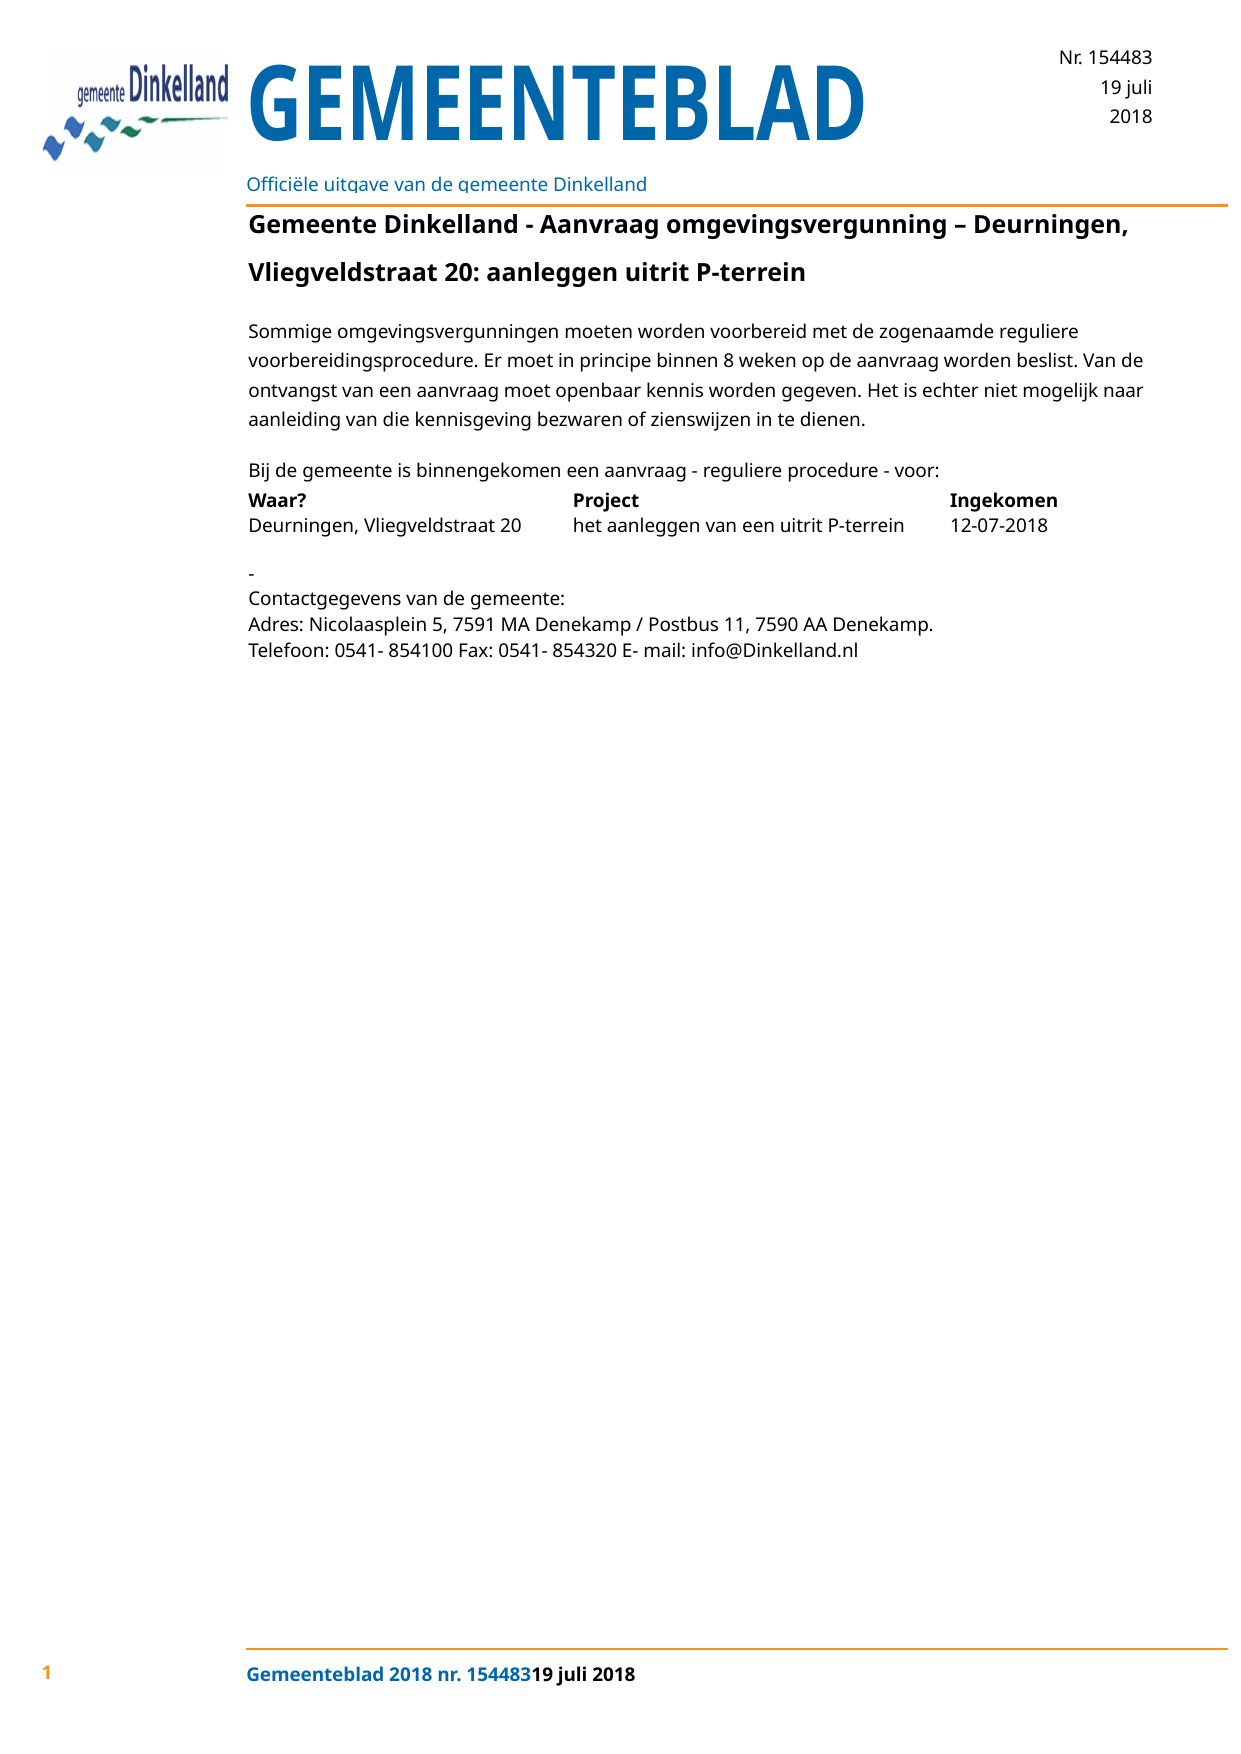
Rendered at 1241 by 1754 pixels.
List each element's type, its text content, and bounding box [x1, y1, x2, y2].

table_cell het aanleggen van een uitrit P-terrein [573, 513, 950, 538]
table_cell 12-07-2018 [950, 513, 1152, 538]
table_cell Deurningen, Vliegveldstraat 20 [248, 513, 573, 538]
table_header Waar? [248, 487, 573, 512]
text Sommige omgevingsvergunningen moeten worden voorbereid met de zogenaamde reguliere voorbereidingsprocedure. Er moet in principe binnen 8 weken op de aanvraag worden beslist. Van de ontvangst van een aanvraag moet openbaar kennis worden gegeven. Het is echter niet mogelijk naar aanleiding van die kennisgeving bezwaren of zienswijzen in te dienen. [248, 318, 1152, 432]
table_header Ingekomen [950, 487, 1152, 512]
text Bij de gemeente is binnengekomen een aanvraag - reguliere procedure - voor: [248, 457, 1152, 483]
text Contactgegevens van de gemeente: [248, 585, 1152, 611]
picture [41, 47, 231, 172]
text Gemeente Dinkelland - Aanvraag omgevingsvergunning – Deurningen, Vliegveldstraat 20: aanleggen uitrit P-terrein [248, 207, 1152, 288]
table_header Project [573, 487, 950, 512]
text Adres: Nicolaasplein 5, 7591 MA Denekamp / Postbus 11, 7590 AA Denekamp. [248, 611, 1152, 637]
text Telefoon: 0541- 854100 Fax: 0541- 854320 E- mail: info@Dinkelland.nl [248, 637, 1152, 663]
text - [248, 560, 1152, 585]
